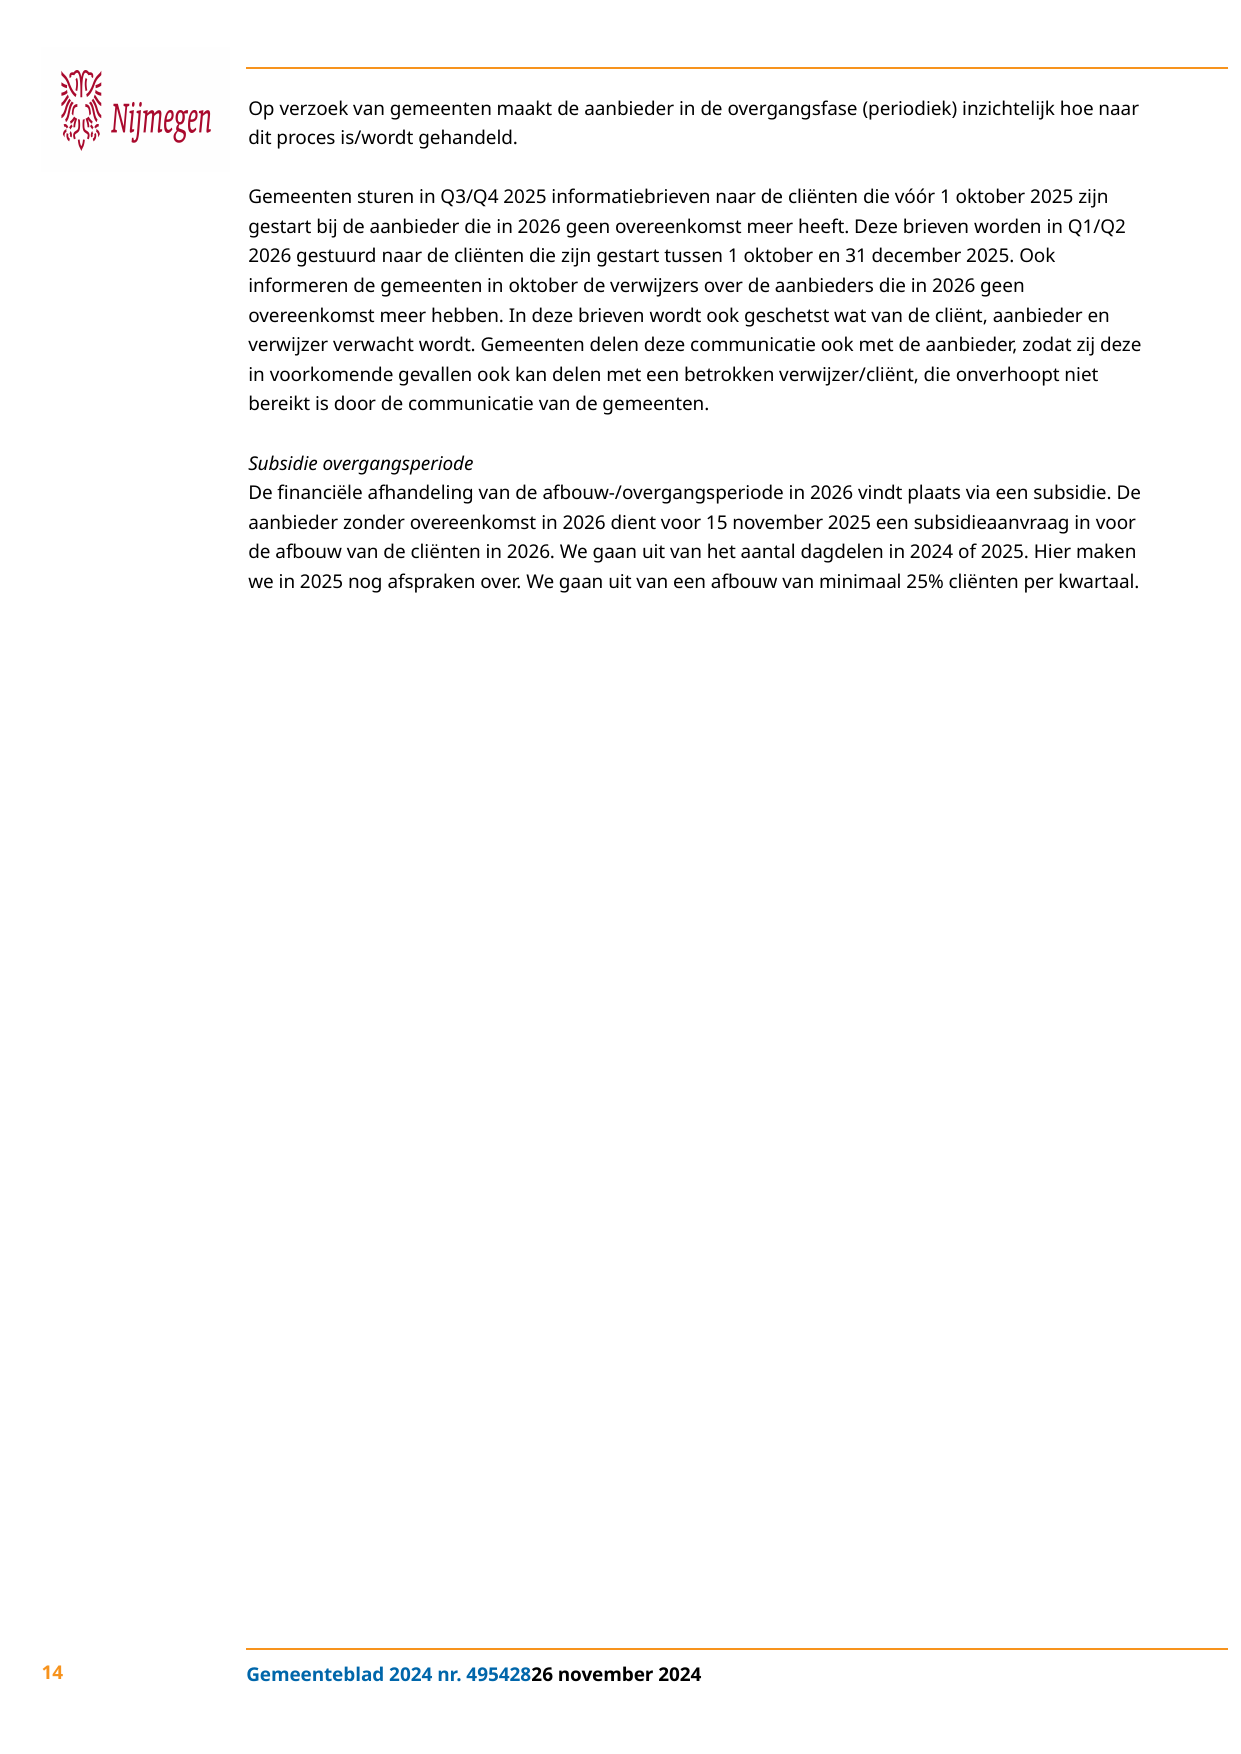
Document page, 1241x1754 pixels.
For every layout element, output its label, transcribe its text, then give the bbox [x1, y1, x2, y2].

text Gemeenten sturen in Q3/Q4 2025 informatiebrieven naar de cliënten die vóór 1 oktober 2025 zijn gestart bij de aanbieder die in 2026 geen overeenkomst meer heeft. Deze brieven worden in Q1/Q2 2026 gestuurd naar de cliënten die zijn gestart tussen 1 oktober en 31 december 2025. Ook informeren de gemeenten in oktober de verwijzers over de aanbieders die in 2026 geen overeenkomst meer hebben. In deze brieven wordt ook geschetst wat van de cliënt, aanbieder en verwijzer verwacht wordt. Gemeenten delen deze communicatie ook met de aanbieder, zodat zij deze in voorkomende gevallen ook kan delen met een betrokken verwijzer/cliënt, die onverhoopt niet bereikt is door de communicatie van de gemeenten. [248, 183, 1152, 416]
text Subsidie overgangsperiode [248, 450, 1152, 476]
picture [41, 47, 231, 172]
text Op verzoek van gemeenten maakt de aanbieder in de overgangsfase (periodiek) inzichtelijk hoe naar dit proces is/wordt gehandeld. [248, 95, 1152, 150]
text De financiële afhandeling van de afbouw-/overgangsperiode in 2026 vindt plaats via een subsidie. De aanbieder zonder overeenkomst in 2026 dient voor 15 november 2025 een subsidieaanvraag in voor de afbouw van de cliënten in 2026. We gaan uit van het aantal dagdelen in 2024 of 2025. Hier maken we in 2025 nog afspraken over. We gaan uit van een afbouw van minimaal 25% cliënten per kwartaal. [248, 479, 1152, 594]
